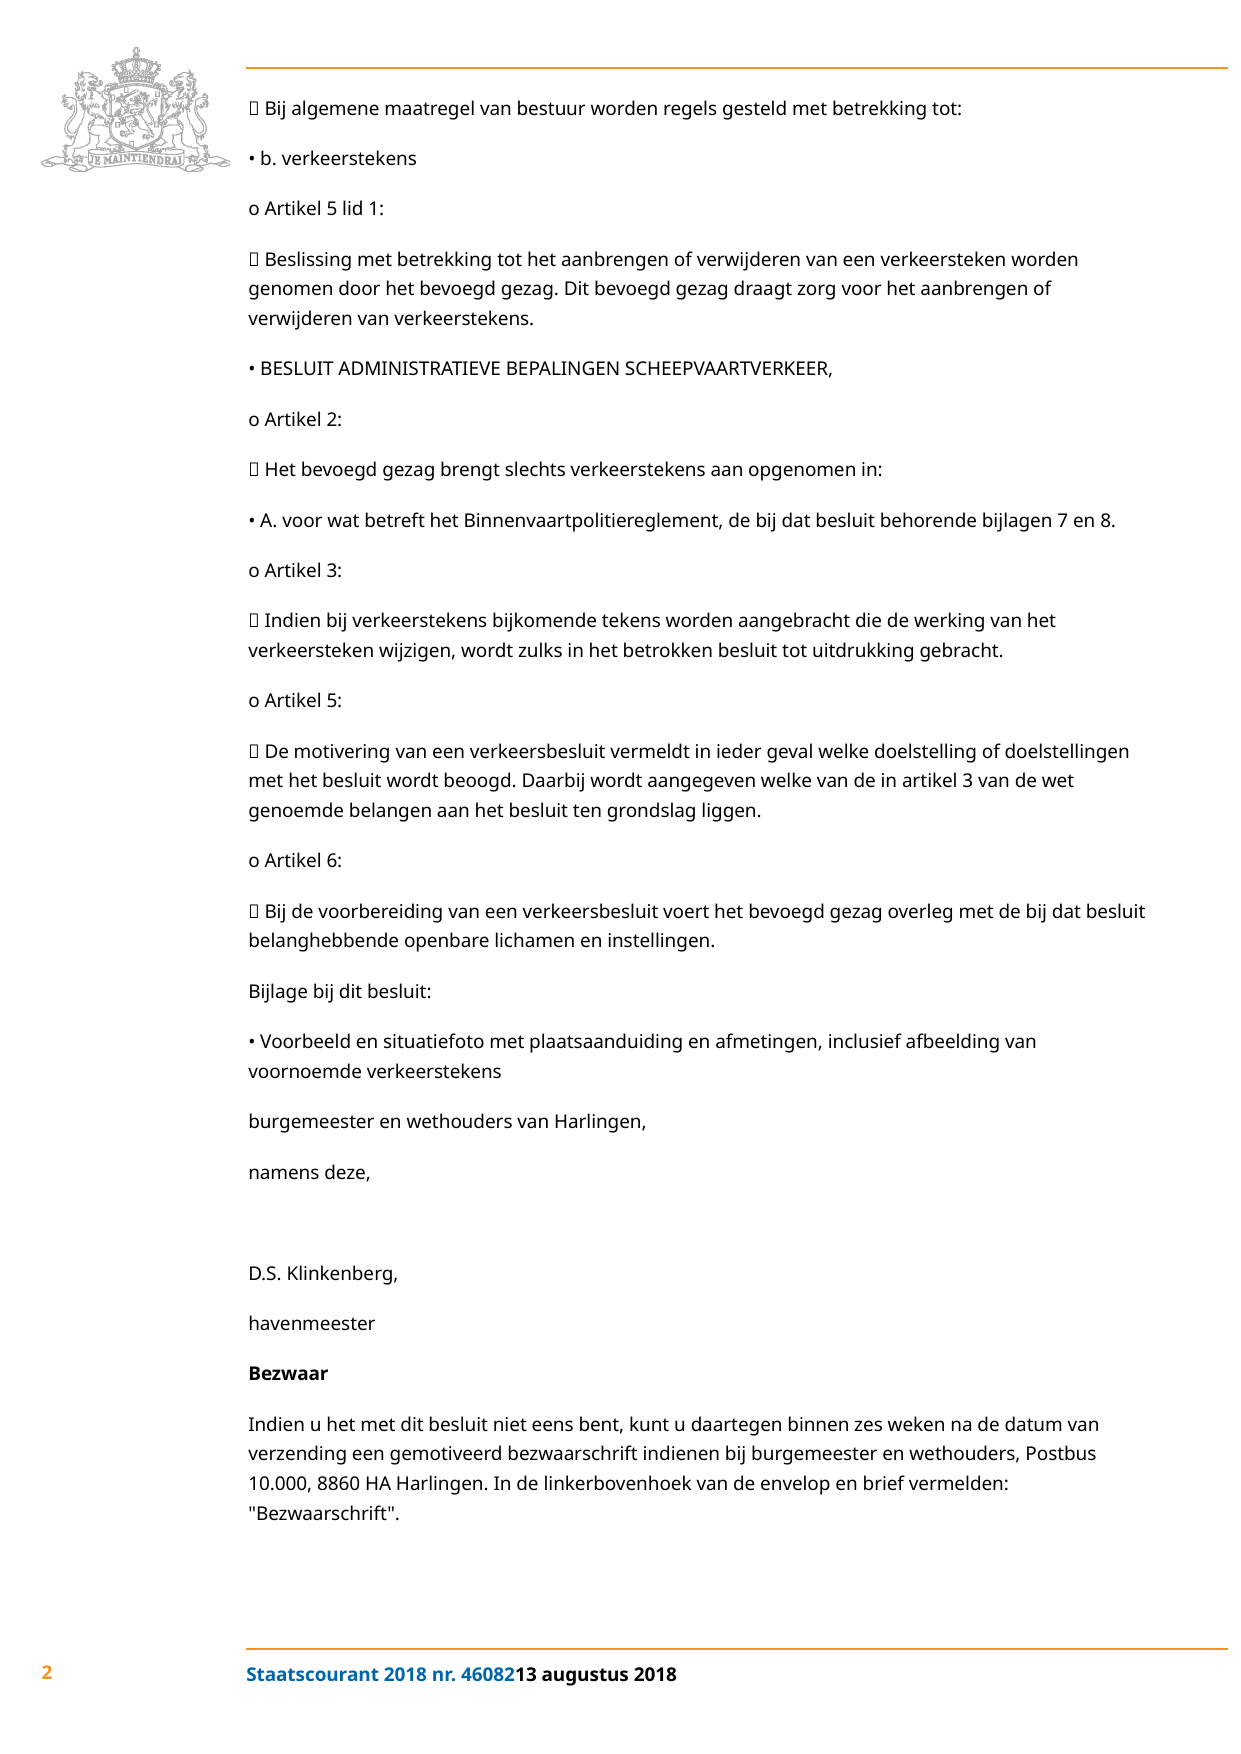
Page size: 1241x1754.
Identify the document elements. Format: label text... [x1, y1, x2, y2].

text • BESLUIT ADMINISTRATIEVE BEPALINGEN SCHEEPVAARTVERKEER, [248, 356, 1152, 381]
text D.S. Klinkenberg, [248, 1260, 1152, 1286]
text o Artikel 6: [248, 848, 1152, 873]
picture [41, 47, 231, 172]
text  Indien bij verkeerstekens bijkomende tekens worden aangebracht die de werking van het verkeersteken wijzigen, wordt zulks in het betrokken besluit tot uitdrukking gebracht. [248, 608, 1152, 663]
text o Artikel 2: [248, 406, 1152, 432]
text havenmeester [248, 1310, 1152, 1336]
text  Beslissing met betrekking tot het aanbrengen of verwijderen van een verkeersteken worden genomen door het bevoegd gezag. Dit bevoegd gezag draagt zorg voor het aanbrengen of verwijderen van verkeerstekens. [248, 246, 1152, 331]
text • A. voor wat betreft het Binnenvaartpolitiereglement, de bij dat besluit behorende bijlagen 7 en 8. [248, 507, 1152, 533]
text o Artikel 3: [248, 557, 1152, 583]
text burgemeester en wethouders van Harlingen, [248, 1108, 1152, 1134]
text Bezwaar [248, 1361, 1152, 1386]
text namens deze, [248, 1159, 1152, 1185]
text Bijlage bij dit besluit: [248, 978, 1152, 1004]
text  Bij de voorbereiding van een verkeersbesluit voert het bevoegd gezag overleg met de bij dat besluit belanghebbende openbare lichamen en instellingen. [248, 898, 1152, 953]
text o Artikel 5: [248, 688, 1152, 713]
text Indien u het met dit besluit niet eens bent, kunt u daartegen binnen zes weken na de datum van verzending een gemotiveerd bezwaarschrift indienen bij burgemeester en wethouders, Postbus 10.000, 8860 HA Harlingen. In de linkerbovenhoek van de envelop en brief vermelden: "Bezwaarschrift". [248, 1411, 1152, 1526]
text • b. verkeerstekens [248, 145, 1152, 171]
text  Het bevoegd gezag brengt slechts verkeerstekens aan opgenomen in: [248, 456, 1152, 482]
text  De motivering van een verkeersbesluit vermeldt in ieder geval welke doelstelling of doelstellingen met het besluit wordt beoogd. Daarbij wordt aangegeven welke van de in artikel 3 van de wet genoemde belangen aan het besluit ten grondslag liggen. [248, 738, 1152, 823]
text  Bij algemene maatregel van bestuur worden regels gesteld met betrekking tot: [248, 95, 1152, 121]
text o Artikel 5 lid 1: [248, 196, 1152, 221]
text • Voorbeeld en situatiefoto met plaatsaanduiding en afmetingen, inclusief afbeelding van voornoemde verkeerstekens [248, 1028, 1152, 1084]
